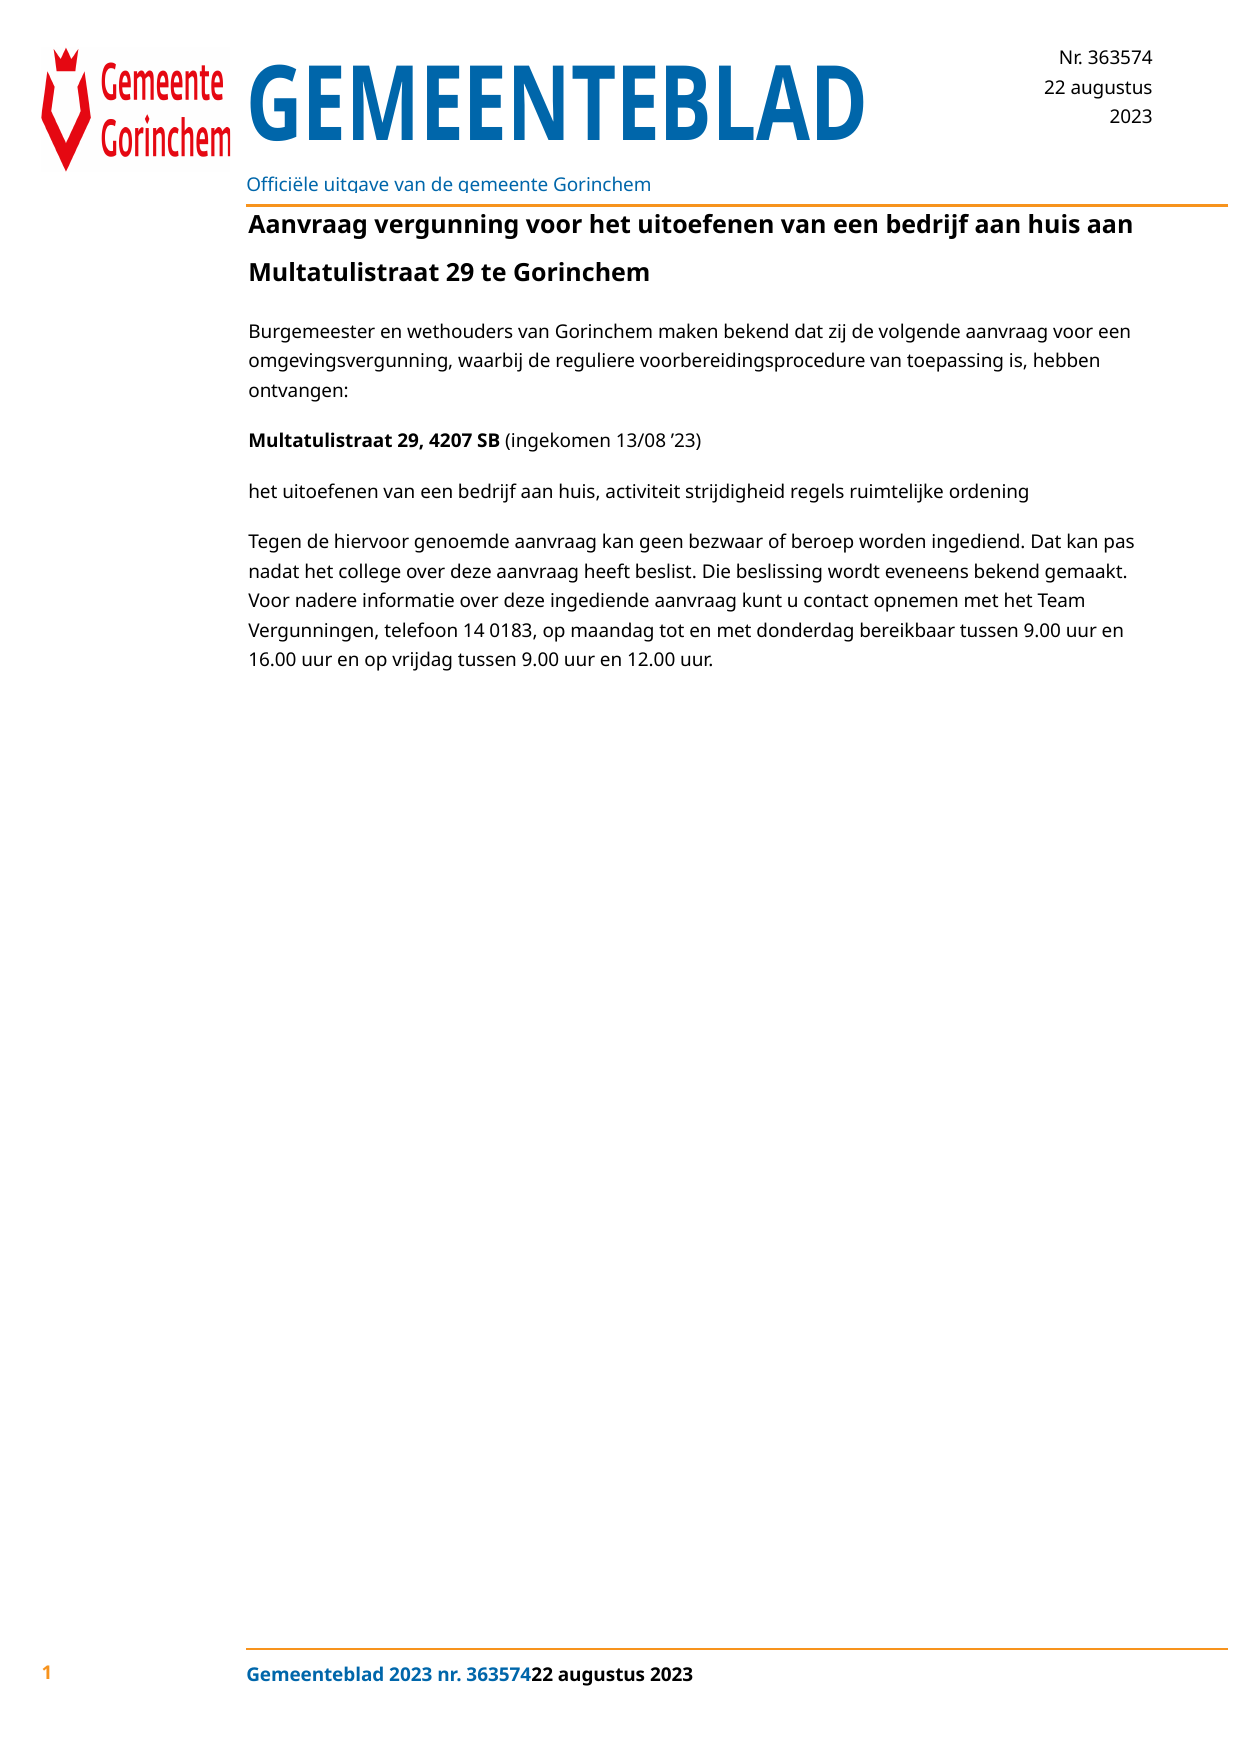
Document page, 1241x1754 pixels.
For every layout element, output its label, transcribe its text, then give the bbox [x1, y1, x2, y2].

text Tegen de hiervoor genoemde aanvraag kan geen bezwaar of beroep worden ingediend. Dat kan pas nadat het college over deze aanvraag heeft beslist. Die beslissing wordt eveneens bekend gemaakt. Voor nadere informatie over deze ingediende aanvraag kunt u contact opnemen met het Team Vergunningen, telefoon 14 0183, op maandag tot en met donderdag bereikbaar tussen 9.00 uur en 16.00 uur en op vrijdag tussen 9.00 uur en 12.00 uur. [248, 528, 1152, 672]
text Burgemeester en wethouders van Gorinchem maken bekend dat zij de volgende aanvraag voor een omgevingsvergunning, waarbij de reguliere voorbereidingsprocedure van toepassing is, hebben ontvangen: [248, 318, 1152, 403]
text het uitoefenen van een bedrijf aan huis, activiteit strijdigheid regels ruimtelijke ordening [248, 478, 1152, 504]
text Aanvraag vergunning voor het uitoefenen van een bedrijf aan huis aan Multatulistraat 29 te Gorinchem [248, 207, 1152, 288]
text Multatulistraat 29, 4207 SB (ingekomen 13/08 ’23) [248, 427, 1152, 453]
picture [41, 47, 231, 172]
